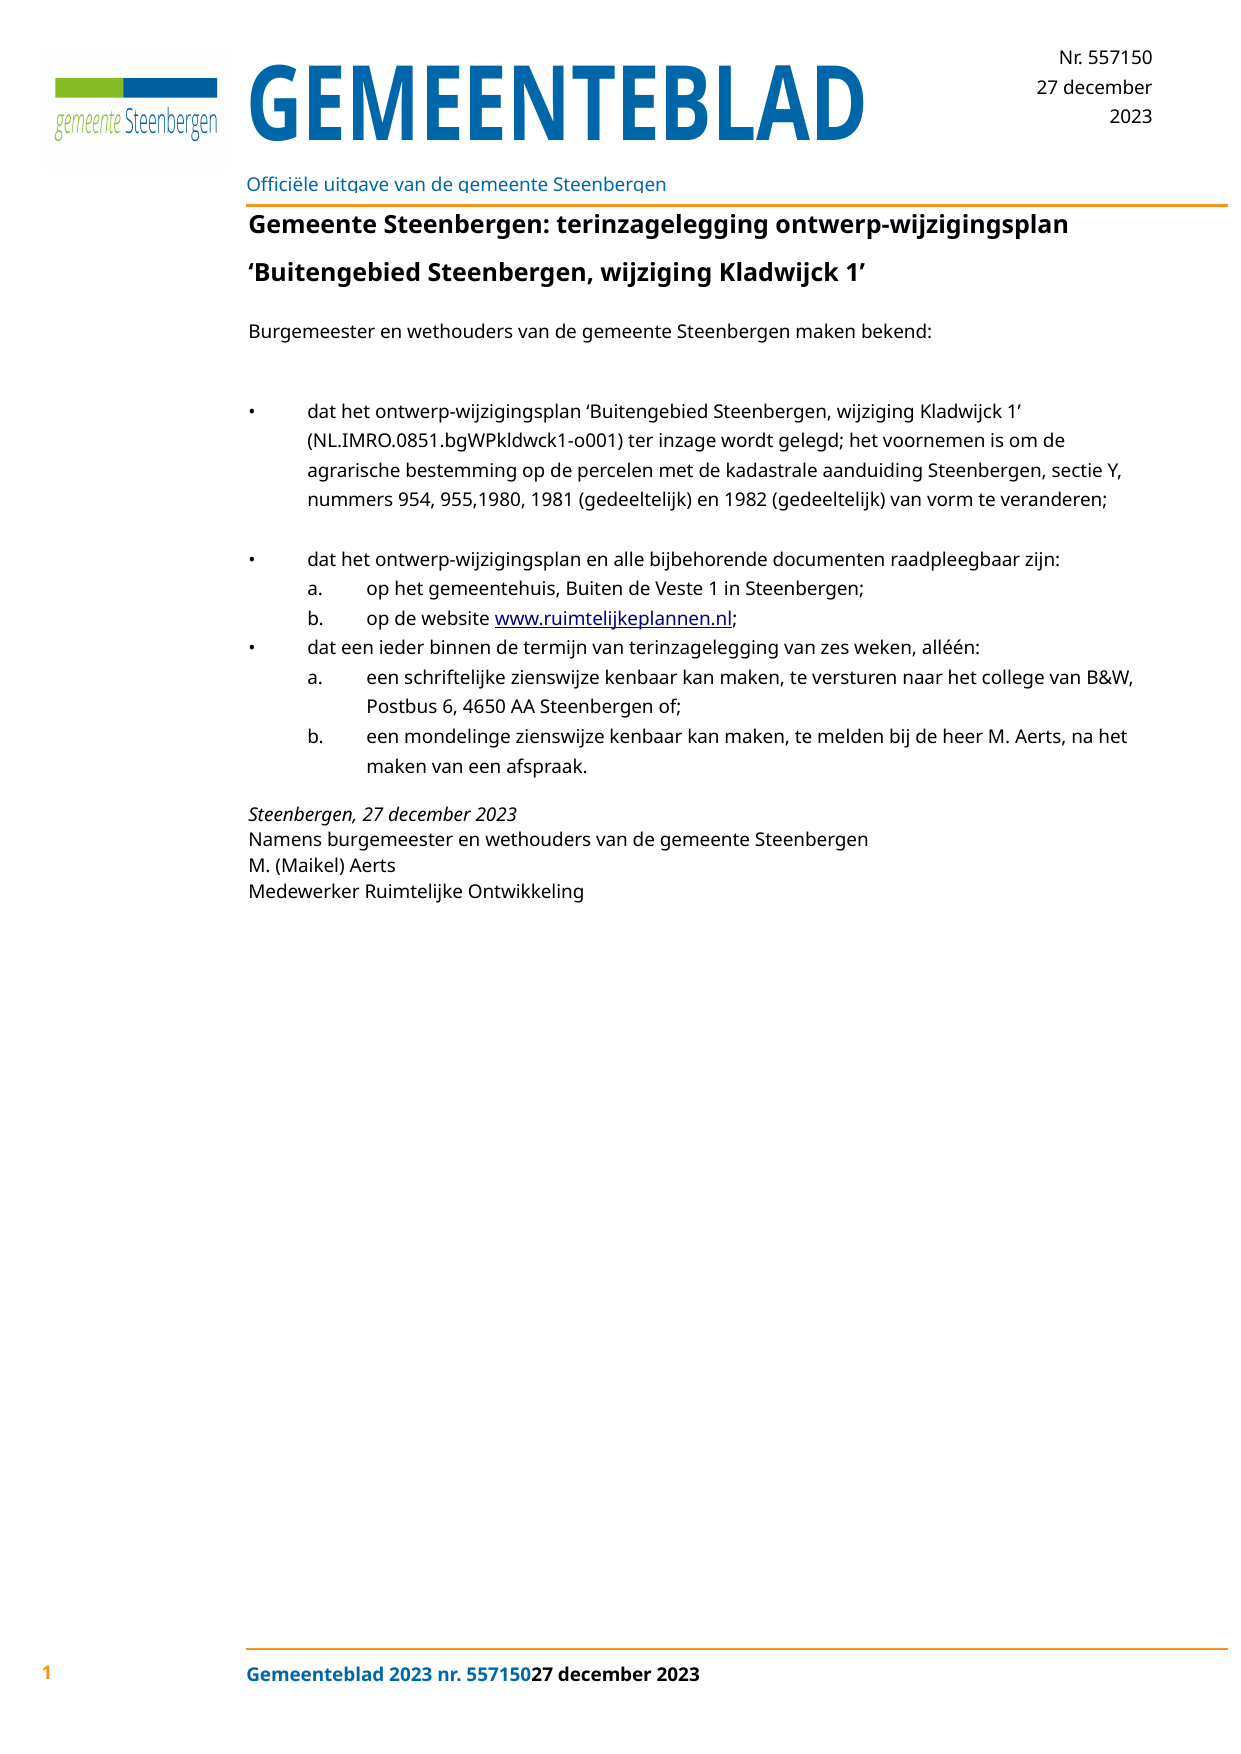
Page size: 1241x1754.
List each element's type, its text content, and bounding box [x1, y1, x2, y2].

text M. (Maikel) Aerts [248, 852, 1152, 878]
list een schriftelijke zienswijze kenbaar kan maken, te versturen naar het college van B&W, Postbus 6, 4650 AA Steenbergen of; [307, 664, 1152, 719]
text Medewerker Ruimtelijke Ontwikkeling [248, 878, 1152, 904]
text Steenbergen, 27 december 2023 [248, 801, 1152, 826]
list een mondelinge zienswijze kenbaar kan maken, te melden bij de heer M. Aerts, na het maken van een afspraak. [307, 723, 1152, 779]
list dat een ieder binnen de termijn van terinzagelegging van zes weken, alléén: [248, 634, 1152, 660]
text Namens burgemeester en wethouders van de gemeente Steenbergen [248, 826, 1152, 852]
list dat het ontwerp-wijzigingsplan en alle bijbehorende documenten raadpleegbaar zijn: [248, 546, 1152, 572]
text Gemeente Steenbergen: terinzagelegging ontwerp-wijzigingsplan ‘Buitengebied Steenbergen, wijziging Kladwijck 1’ [248, 207, 1152, 288]
list dat het ontwerp-wijzigingsplan ‘Buitengebied Steenbergen, wijziging Kladwijck 1’ (NL.IMRO.0851.bgWPkldwck1-o001) ter inzage wordt gelegd; het voornemen is om de agrarische bestemming op de percelen met de kadastrale aanduiding Steenbergen, sectie Y, nummers 954, 955,1980, 1981 (gedeeltelijk) en 1982 (gedeeltelijk) van vorm te veranderen; [248, 398, 1152, 512]
text Burgemeester en wethouders van de gemeente Steenbergen maken bekend: [248, 318, 1152, 344]
list op de website www.ruimtelijkeplannen.nl; [307, 605, 1152, 631]
list op het gemeentehuis, Buiten de Veste 1 in Steenbergen; [307, 575, 1152, 601]
picture [41, 47, 231, 172]
